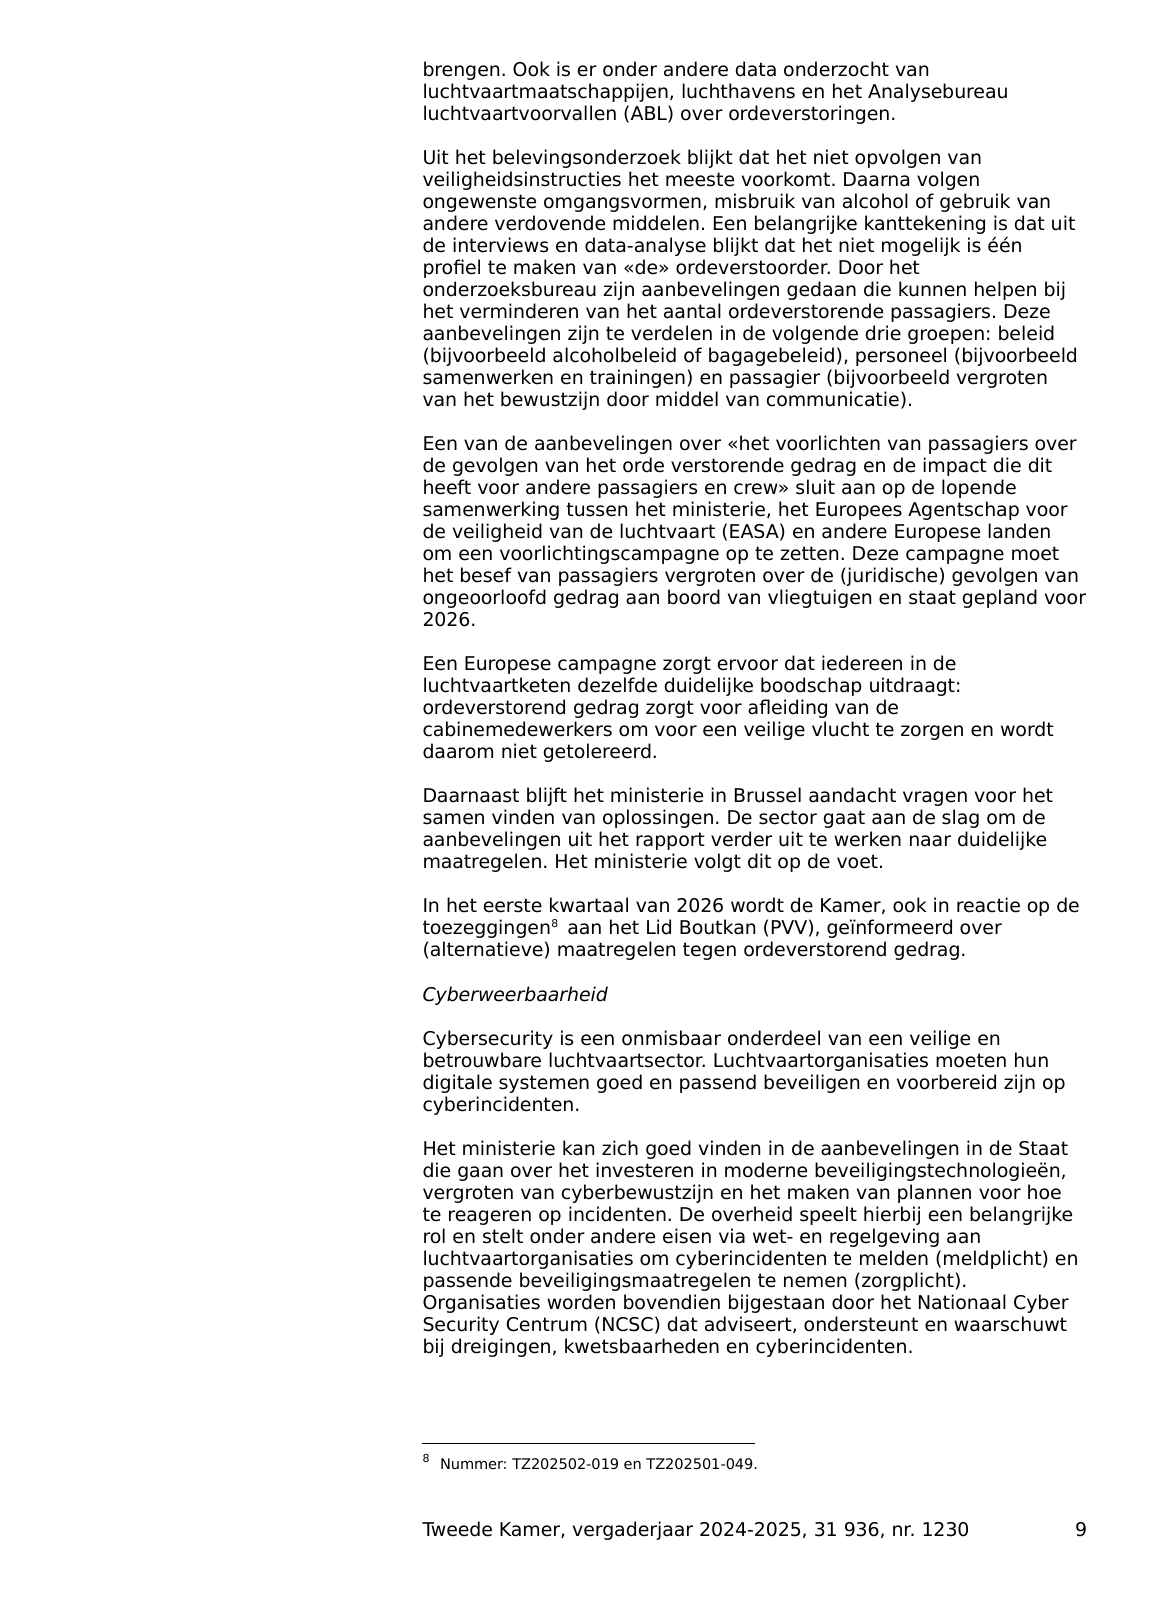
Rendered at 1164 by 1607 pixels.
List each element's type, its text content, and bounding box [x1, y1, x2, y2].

text Uit het belevingsonderzoek blijkt dat het niet opvolgen van veiligheidsinstructies het meeste voorkomt. Daarna volgen ongewenste omgangsvormen, misbruik van alcohol of gebruik van andere verdovende middelen. Een belangrijke kanttekening is dat uit de interviews en data-analyse blijkt dat het niet mogelijk is één profiel te maken van «de» ordeverstoorder. Door het onderzoeksbureau zijn aanbevelingen gedaan die kunnen helpen bij het verminderen van het aantal ordeverstorende passagiers. Deze aanbevelingen zijn te verdelen in de volgende drie groepen: beleid (bijvoorbeeld alcoholbeleid of bagagebeleid), personeel (bijvoorbeeld samenwerken en trainingen) en passagier (bijvoorbeeld vergroten van het bewustzijn door middel van communicatie). [422, 147, 1087, 411]
subtitle Cyberweerbaarheid [422, 983, 1087, 1005]
text Een Europese campagne zorgt ervoor dat iedereen in de luchtvaartketen dezelfde duidelijke boodschap uitdraagt: ordeverstorend gedrag zorgt voor afleiding van de cabinemedewerkers om voor een veilige vlucht te zorgen en wordt daarom niet getolereerd. [422, 653, 1087, 763]
text In het eerste kwartaal van 2026 wordt de Kamer, ook in reactie op de toezeggingen aan het Lid Boutkan (PVV), geïnformeerd over (alternatieve) maatregelen tegen ordeverstorend gedrag. [422, 895, 1087, 961]
text Cybersecurity is een onmisbaar onderdeel van een veilige en betrouwbare luchtvaartsector. Luchtvaartorganisaties moeten hun digitale systemen goed en passend beveiligen en voorbereid zijn op cyberincidenten. [422, 1028, 1087, 1116]
text Daarnaast blijft het ministerie in Brussel aandacht vragen voor het samen vinden van oplossingen. De sector gaat aan de slag om de aanbevelingen uit het rapport verder uit te werken naar duidelijke maatregelen. Het ministerie volgt dit op de voet. [422, 785, 1087, 873]
text Het ministerie kan zich goed vinden in de aanbevelingen in de Staat die gaan over het investeren in moderne beveiligingstechnologieën, vergroten van cyberbewustzijn en het maken van plannen voor hoe te reageren op incidenten. De overheid speelt hierbij een belangrijke rol en stelt onder andere eisen via wet- en regelgeving aan luchtvaartorganisaties om cyberincidenten te melden (meldplicht) en passende beveiligingsmaatregelen te nemen (zorgplicht). Organisaties worden bovendien bijgestaan door het Nationaal Cyber Security Centrum (NCSC) dat adviseert, ondersteunt en waarschuwt bij dreigingen, kwetsbaarheden en cyberincidenten. [422, 1138, 1087, 1357]
text brengen. Ook is er onder andere data onderzocht van luchtvaartmaatschappijen, luchthavens en het Analysebureau luchtvaartvoorvallen (ABL) over ordeverstoringen. [422, 59, 1087, 125]
text Nummer: TZ202502-019 en TZ202501-049. [422, 1452, 1087, 1474]
text Een van de aanbevelingen over «het voorlichten van passagiers over de gevolgen van het orde verstorende gedrag en de impact die dit heeft voor andere passagiers en crew» sluit aan op de lopende samenwerking tussen het ministerie, het Europees Agentschap voor de veiligheid van de luchtvaart (EASA) en andere Europese landen om een voorlichtingscampagne op te zetten. Deze campagne moet het besef van passagiers vergroten over de (juridische) gevolgen van ongeoorloofd gedrag aan boord van vliegtuigen en staat gepland voor 2026. [422, 433, 1087, 631]
